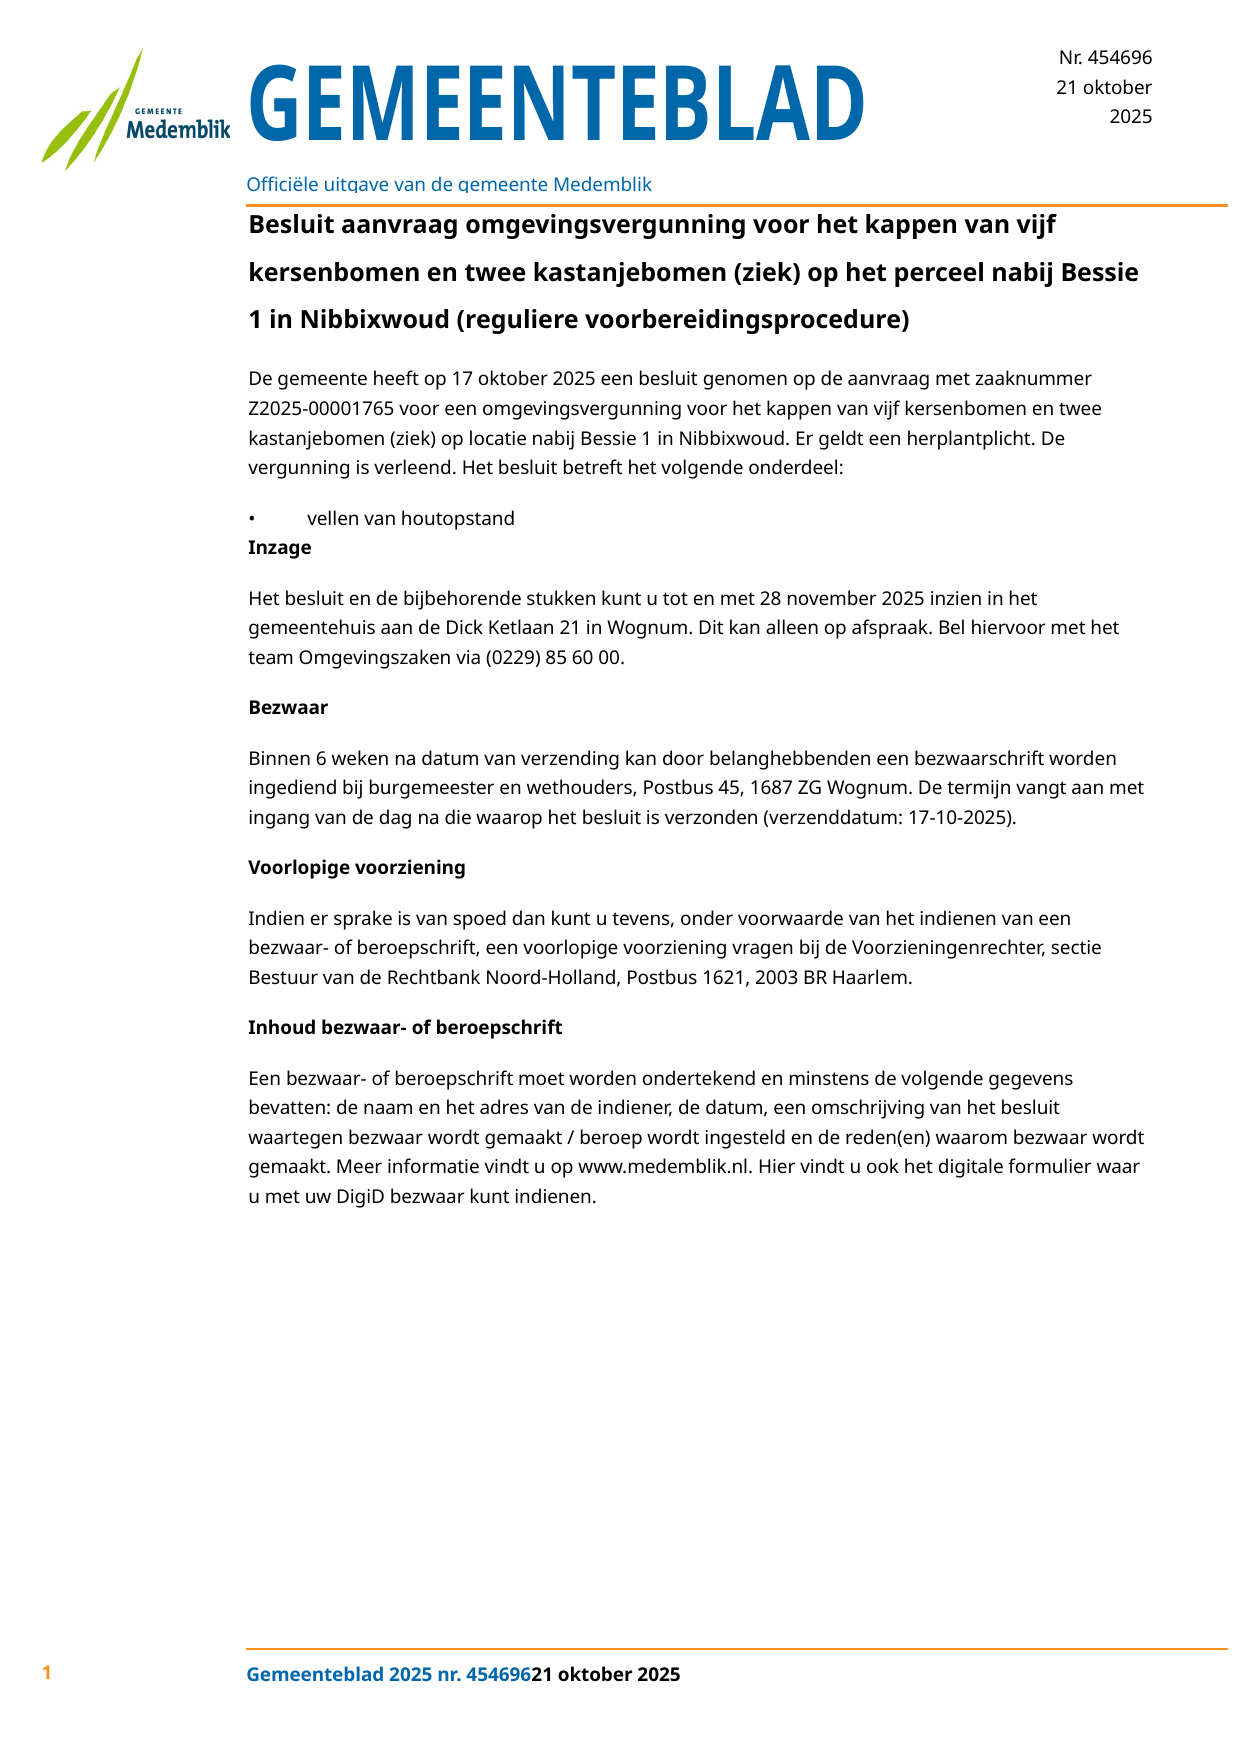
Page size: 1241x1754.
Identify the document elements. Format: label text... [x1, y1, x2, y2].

text De gemeente heeft op 17 oktober 2025 een besluit genomen op de aanvraag met zaaknummer Z2025-00001765 voor een omgevingsvergunning voor het kappen van vijf kersenbomen en twee kastanjebomen (ziek) op locatie nabij Bessie 1 in Nibbixwoud. Er geldt een herplantplicht. De vergunning is verleend. Het besluit betreft het volgende onderdeel: [248, 366, 1152, 480]
list vellen van houtopstand [248, 505, 1152, 530]
text Binnen 6 weken na datum van verzending kan door belanghebbenden een bezwaarschrift worden ingediend bij burgemeester en wethouders, Postbus 45, 1687 ZG Wognum. De termijn vangt aan met ingang van de dag na die waarop het besluit is verzonden (verzenddatum: 17-10-2025). [248, 745, 1152, 829]
text Voorlopige voorziening [248, 854, 1152, 880]
text Bezwaar [248, 694, 1152, 720]
text Inzage [248, 534, 1152, 560]
text Het besluit en de bijbehorende stukken kunt u tot en met 28 november 2025 inzien in het gemeentehuis aan de Dick Ketlaan 21 in Wognum. Dit kan alleen op afspraak. Bel hiervoor met het team Omgevingszaken via (0229) 85 60 00. [248, 585, 1152, 669]
picture [41, 47, 231, 172]
text Inhoud bezwaar- of beroepschrift [248, 1014, 1152, 1040]
text Een bezwaar- of beroepschrift moet worden ondertekend en minstens de volgende gegevens bevatten: de naam en het adres van de indiener, de datum, een omschrijving van het besluit waartegen bezwaar wordt gemaakt / beroep wordt ingesteld en de reden(en) waarom bezwaar wordt gemaakt. Meer informatie vindt u op www.medemblik.nl. Hier vindt u ook het digitale formulier waar u met uw DigiD bezwaar kunt indienen. [248, 1065, 1152, 1209]
text Indien er sprake is van spoed dan kunt u tevens, onder voorwaarde van het indienen van een bezwaar- of beroepschrift, een voorlopige voorziening vragen bij de Voorzieningenrechter, sectie Bestuur van de Rechtbank Noord-Holland, Postbus 1621, 2003 BR Haarlem. [248, 905, 1152, 989]
text Besluit aanvraag omgevingsvergunning voor het kappen van vijf kersenbomen en twee kastanjebomen (ziek) op het perceel nabij Bessie 1 in Nibbixwoud (reguliere voorbereidingsprocedure) [248, 207, 1152, 336]
